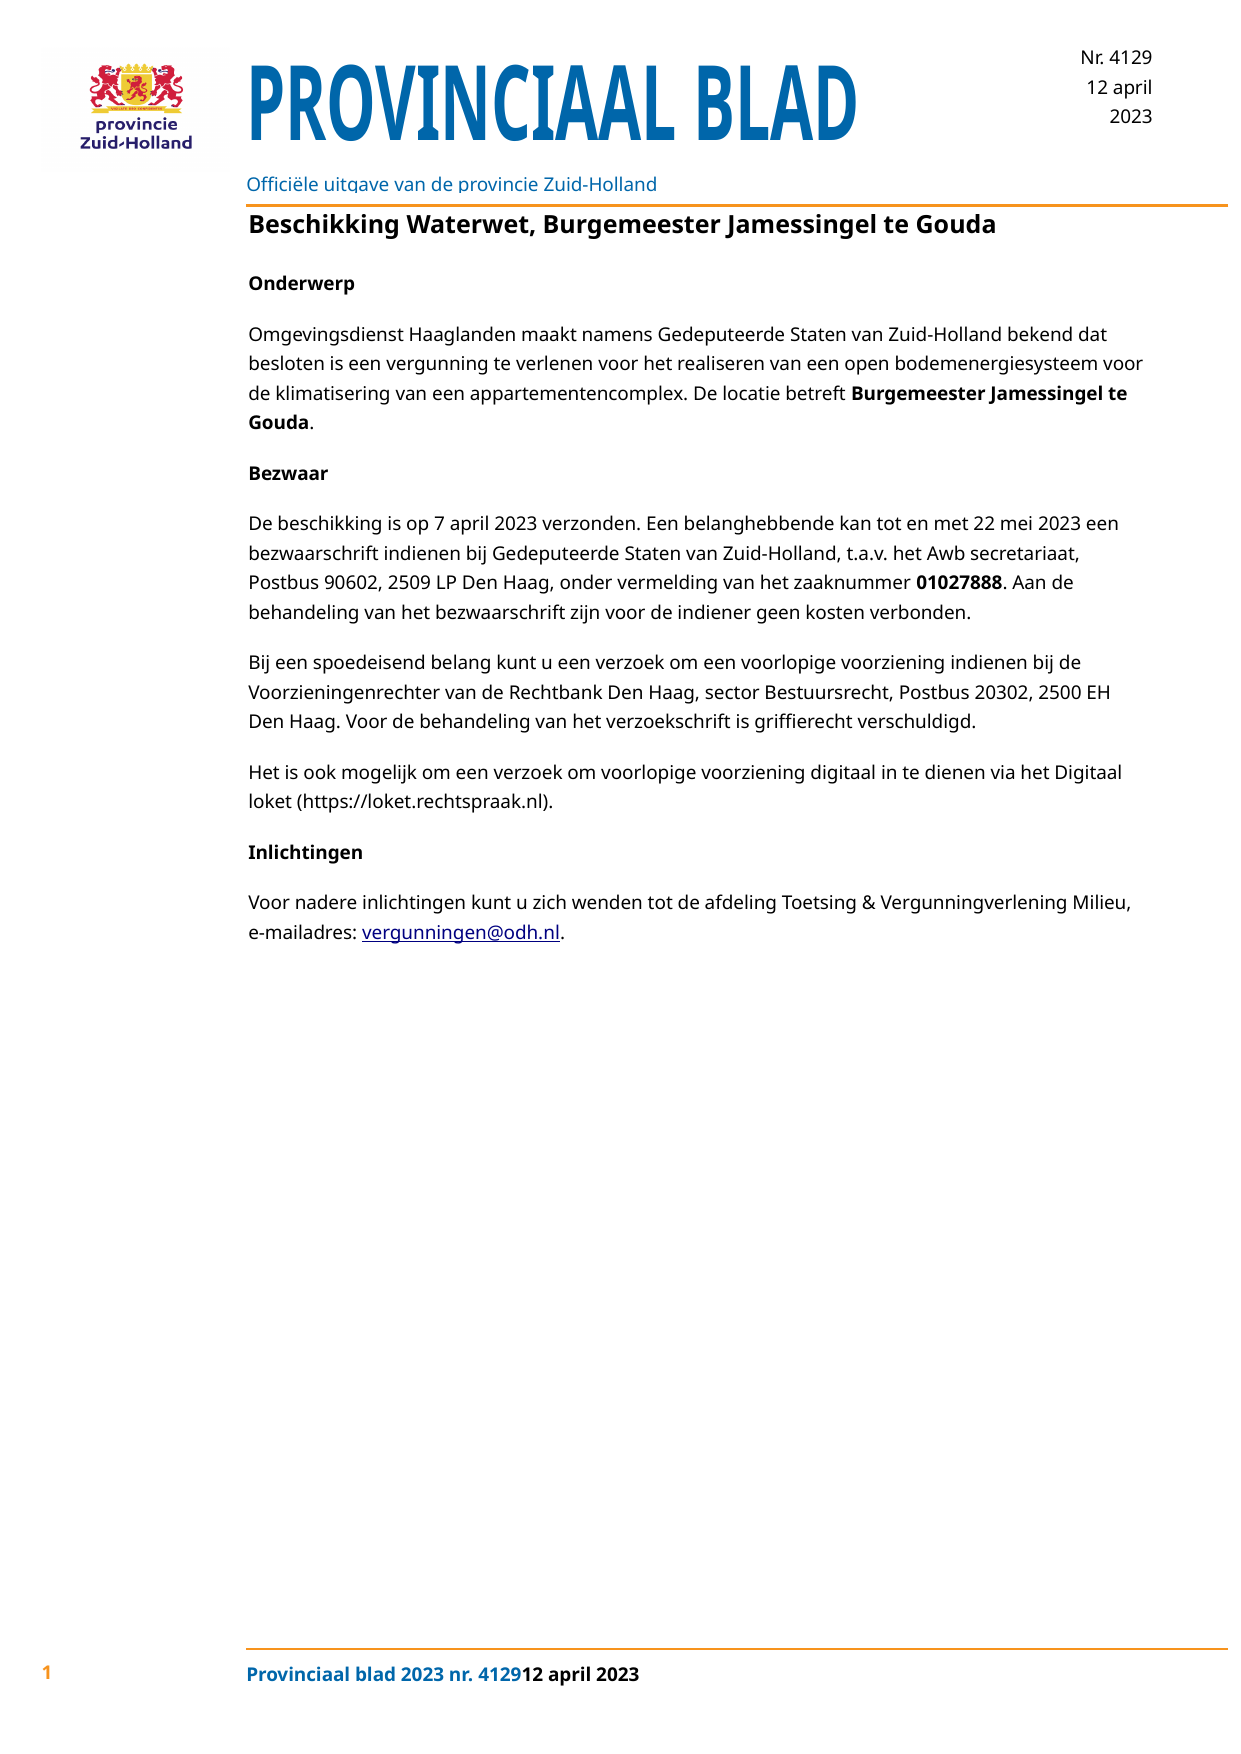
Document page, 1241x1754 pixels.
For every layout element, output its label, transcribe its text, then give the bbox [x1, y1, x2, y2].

text De beschikking is op 7 april 2023 verzonden. Een belanghebbende kan tot en met 22 mei 2023 een bezwaarschrift indienen bij Gedeputeerde Staten van Zuid-Holland, t.a.v. het Awb secretariaat, Postbus 90602, 2509 LP Den Haag, onder vermelding van het zaaknummer 01027888. Aan de behandeling van het bezwaarschrift zijn voor de indiener geen kosten verbonden. [248, 510, 1152, 625]
text Bezwaar [248, 460, 1152, 486]
text Beschikking Waterwet, Burgemeester Jamessingel te Gouda [248, 207, 1152, 241]
picture [41, 47, 231, 172]
text Inlichtingen [248, 839, 1152, 865]
text Het is ook mogelijk om een verzoek om voorlopige voorziening digitaal in te dienen via het Digitaal loket (https://loket.rechtspraak.nl). [248, 759, 1152, 814]
text Onderwerp [248, 270, 1152, 296]
text Bij een spoedeisend belang kunt u een verzoek om een voorlopige voorziening indienen bij de Voorzieningenrechter van de Rechtbank Den Haag, sector Bestuursrecht, Postbus 20302, 2500 EH Den Haag. Voor de behandeling van het verzoekschrift is griffierecht verschuldigd. [248, 649, 1152, 734]
text Voor nadere inlichtingen kunt u zich wenden tot de afdeling Toetsing & Vergunningverlening Milieu, e-mailadres: vergunningen@odh.nl. [248, 889, 1152, 945]
text Omgevingsdienst Haaglanden maakt namens Gedeputeerde Staten van Zuid-Holland bekend dat besloten is een vergunning te verlenen voor het realiseren van een open bodemenergiesysteem voor de klimatisering van een appartementencomplex. De locatie betreft Burgemeester Jamessingel te Gouda. [248, 321, 1152, 435]
